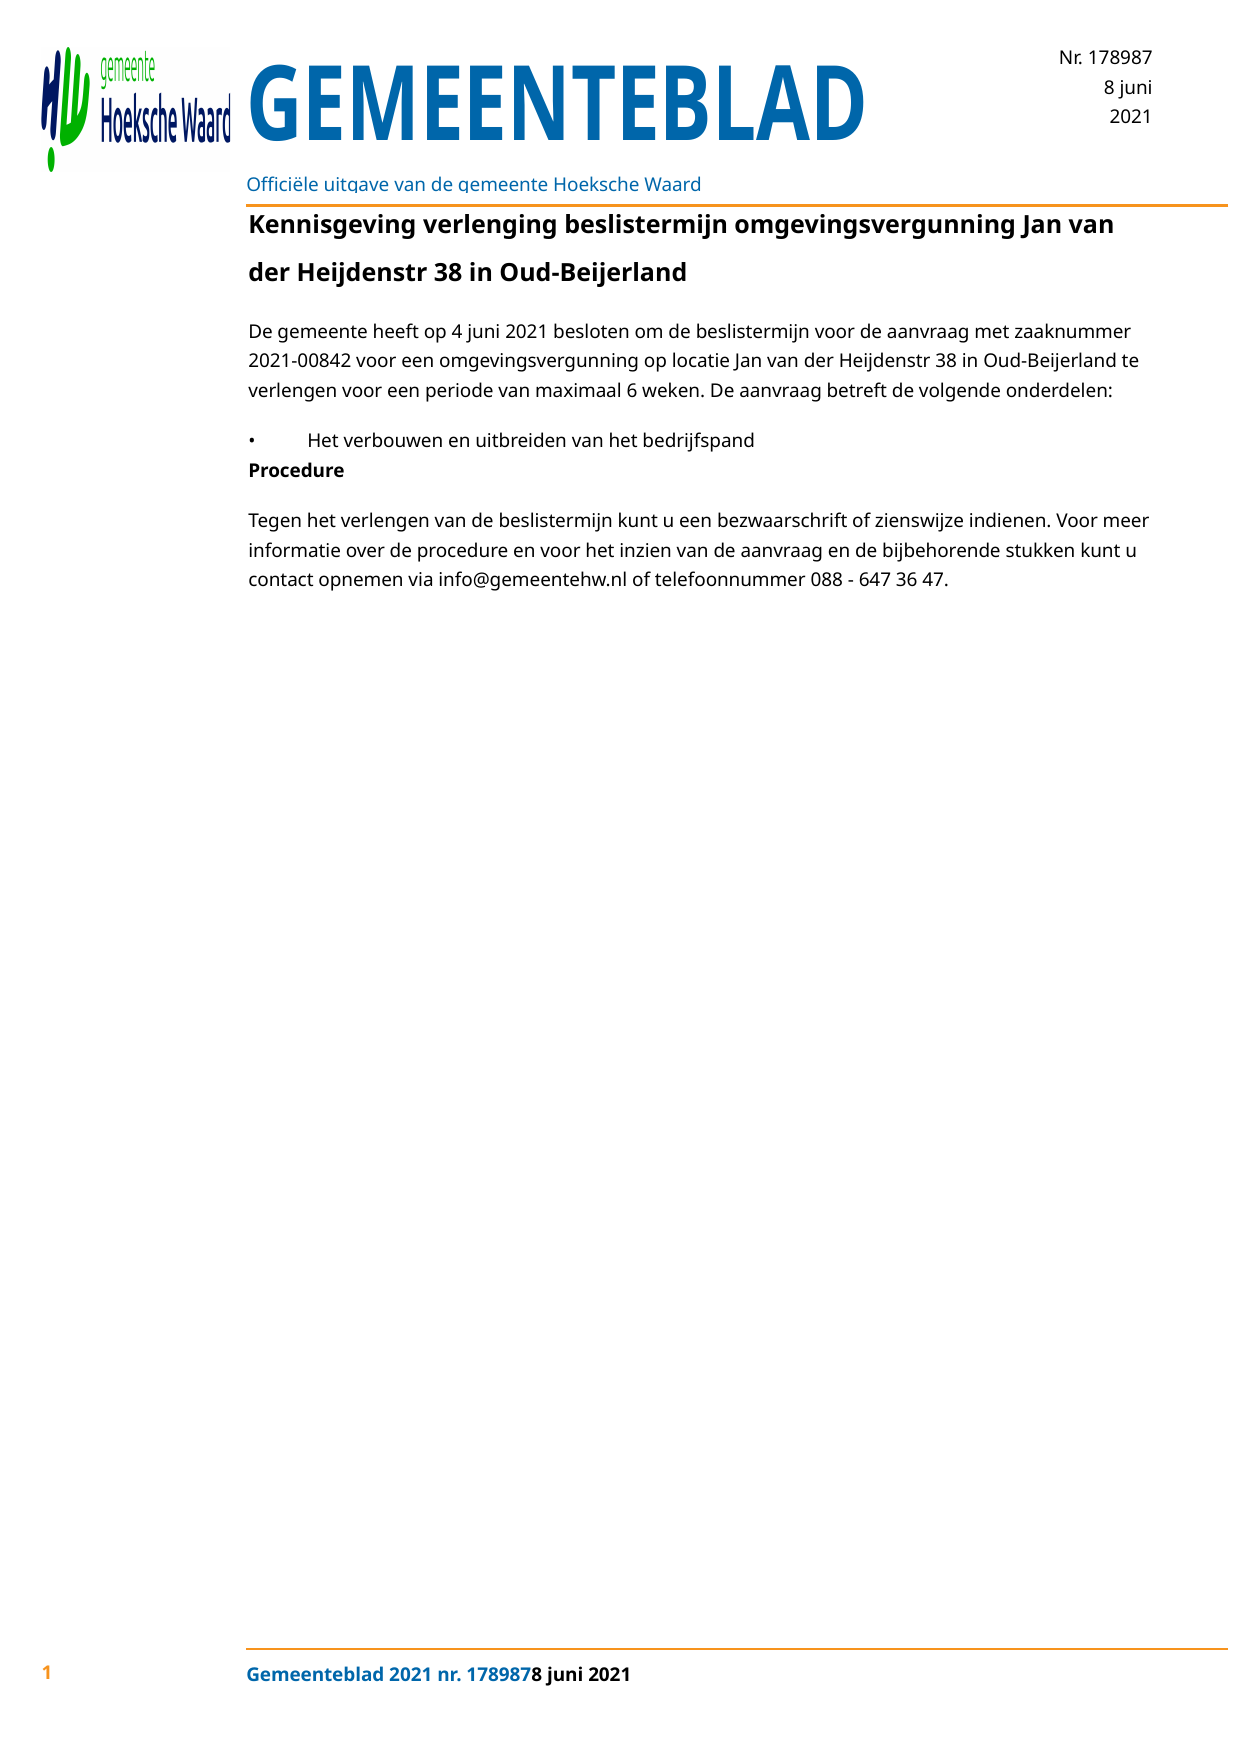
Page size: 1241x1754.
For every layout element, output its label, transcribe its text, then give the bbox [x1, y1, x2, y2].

text Tegen het verlengen van de beslistermijn kunt u een bezwaarschrift of zienswijze indienen. Voor meer informatie over de procedure en voor het inzien van de aanvraag en de bijbehorende stukken kunt u contact opnemen via info@gemeentehw.nl of telefoonnummer 088 - 647 36 47. [248, 507, 1152, 592]
text Kennisgeving verlenging beslistermijn omgevingsvergunning Jan van der Heijdenstr 38 in Oud-Beijerland [248, 207, 1152, 288]
list Het verbouwen en uitbreiden van het bedrijfspand [248, 427, 1152, 453]
picture [41, 47, 231, 172]
text De gemeente heeft op 4 juni 2021 besloten om de beslistermijn voor de aanvraag met zaaknummer 2021-00842 voor een omgevingsvergunning op locatie Jan van der Heijdenstr 38 in Oud-Beijerland te verlengen voor een periode van maximaal 6 weken. De aanvraag betreft de volgende onderdelen: [248, 318, 1152, 403]
text Procedure [248, 457, 1152, 483]
